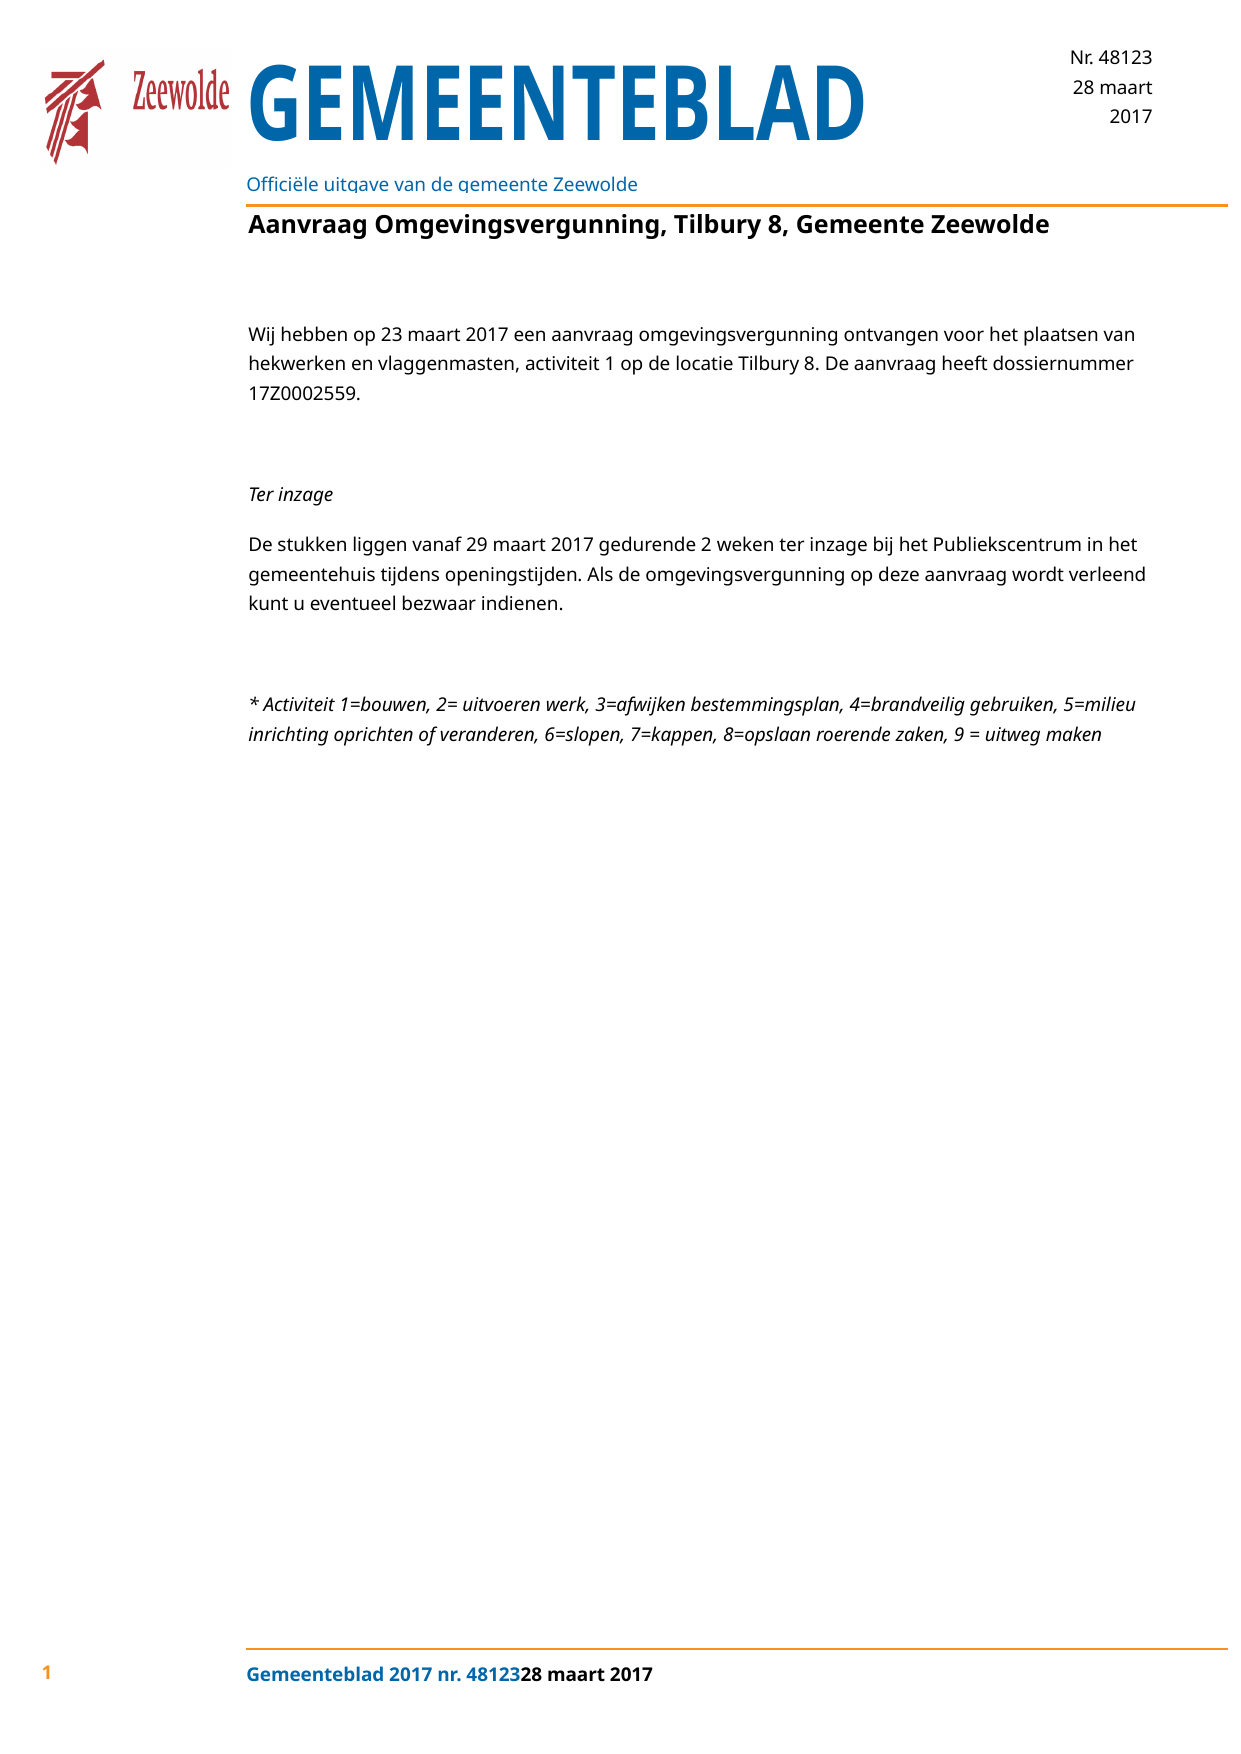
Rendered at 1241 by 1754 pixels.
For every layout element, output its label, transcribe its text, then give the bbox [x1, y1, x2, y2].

text * Activiteit 1=bouwen, 2= uitvoeren werk, 3=afwijken bestemmingsplan, 4=brandveilig gebruiken, 5=milieu inrichting oprichten of veranderen, 6=slopen, 7=kappen, 8=opslaan roerende zaken, 9 = uitweg maken [248, 691, 1152, 746]
text De stukken liggen vanaf 29 maart 2017 gedurende 2 weken ter inzage bij het Publiekscentrum in het gemeentehuis tijdens openingstijden. Als de omgevingsvergunning op deze aanvraag wordt verleend kunt u eventueel bezwaar indienen. [248, 531, 1152, 616]
picture [41, 47, 231, 172]
text Ter inzage [248, 481, 1152, 506]
text Wij hebben op 23 maart 2017 een aanvraag omgevingsvergunning ontvangen voor het plaatsen van hekwerken en vlaggenmasten, activiteit 1 op de locatie Tilbury 8. De aanvraag heeft dossiernummer 17Z0002559. [248, 321, 1152, 406]
text Aanvraag Omgevingsvergunning, Tilbury 8, Gemeente Zeewolde [248, 207, 1152, 241]
